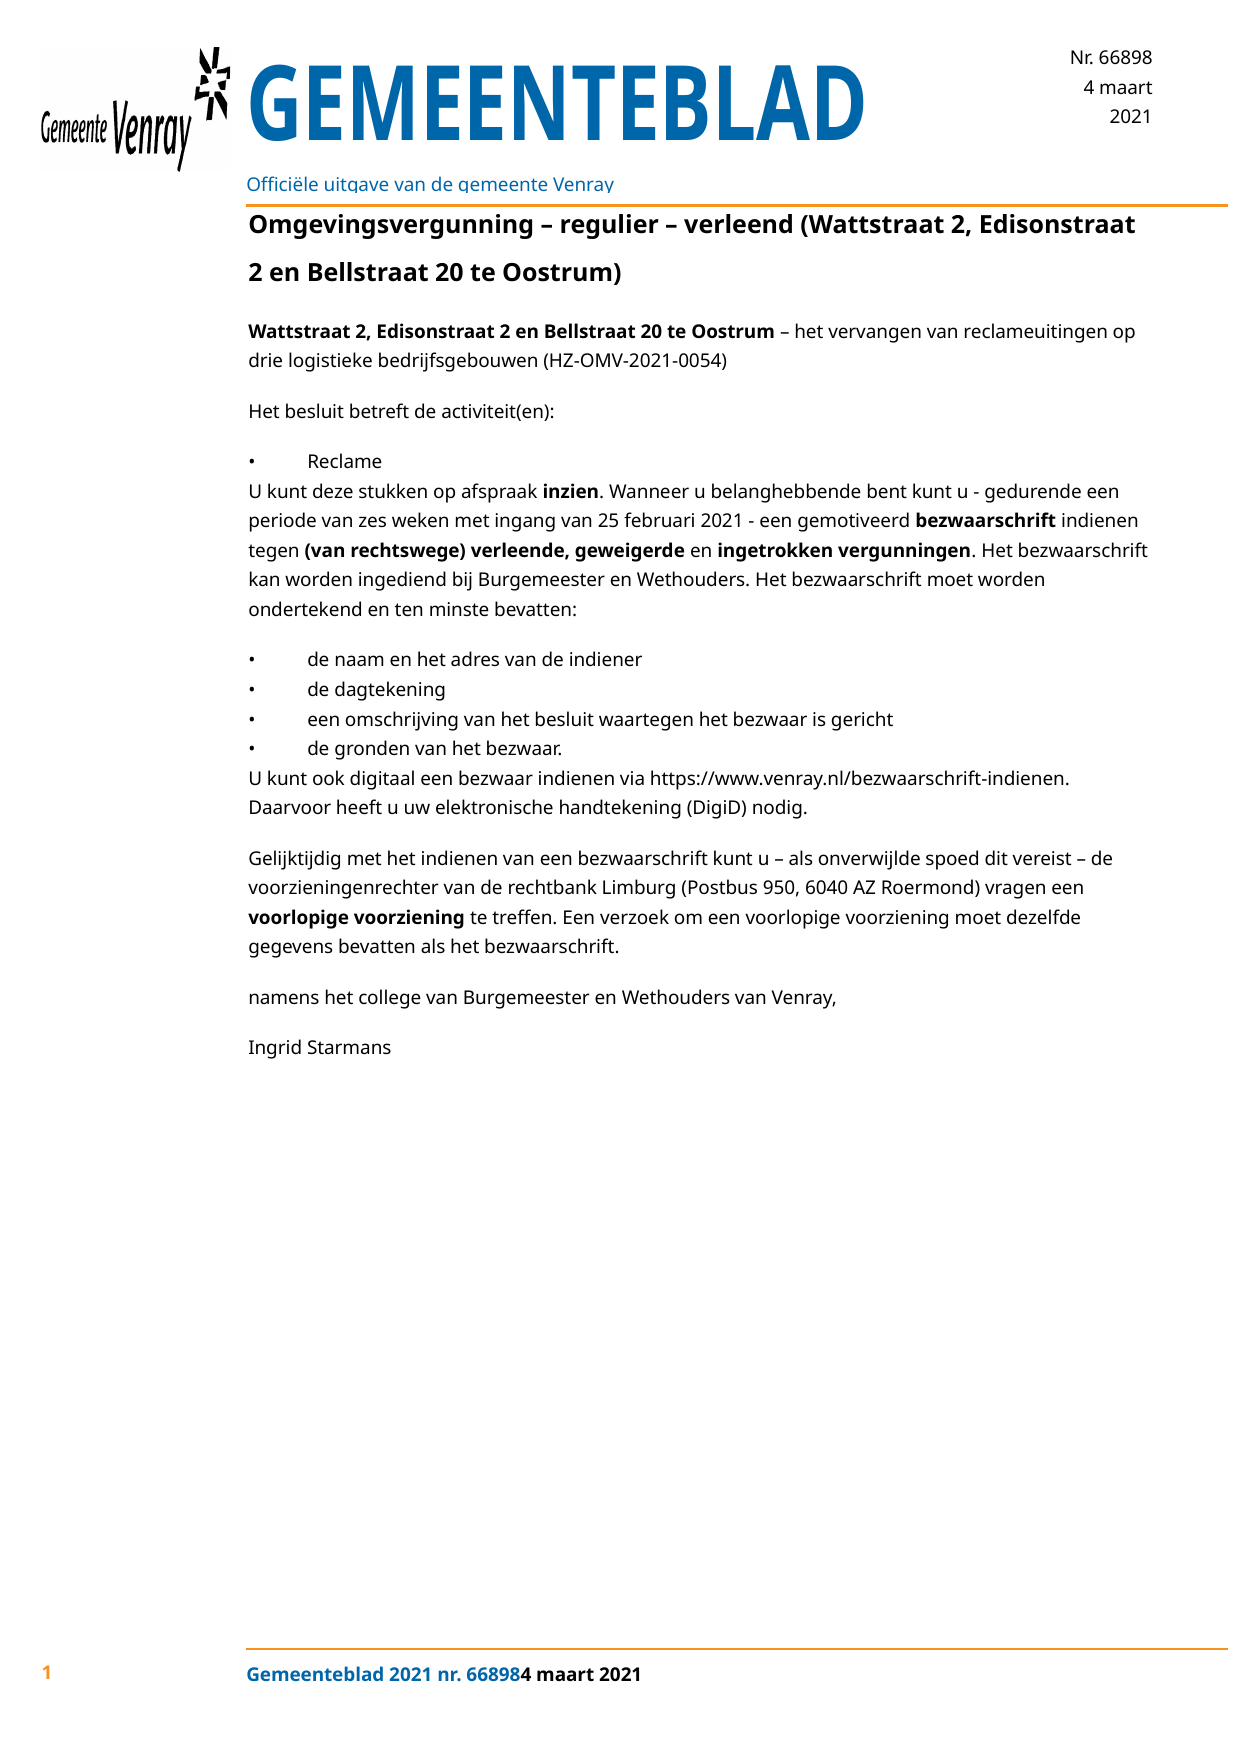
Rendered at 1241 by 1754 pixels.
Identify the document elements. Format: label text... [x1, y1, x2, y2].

list de gronden van het bezwaar. [248, 735, 1152, 761]
text namens het college van Burgemeester en Wethouders van Venray, [248, 984, 1152, 1010]
text Wattstraat 2, Edisonstraat 2 en Bellstraat 20 te Oostrum – het vervangen van reclameuitingen op drie logistieke bedrijfsgebouwen (HZ-OMV-2021-0054) [248, 318, 1152, 373]
text U kunt ook digitaal een bezwaar indienen via https://www.venray.nl/bezwaarschrift-indienen. Daarvoor heeft u uw elektronische handtekening (DigiD) nodig. [248, 765, 1152, 820]
list Reclame [248, 448, 1152, 474]
list een omschrijving van het besluit waartegen het bezwaar is gericht [248, 706, 1152, 732]
text Het besluit betreft de activiteit(en): [248, 398, 1152, 424]
text Gelijktijdig met het indienen van een bezwaarschrift kunt u – als onverwijlde spoed dit vereist – de voorzieningenrechter van de rechtbank Limburg (Postbus 950, 6040 AZ Roermond) vragen een voorlopige voorziening te treffen. Een verzoek om een voorlopige voorziening moet dezelfde gegevens bevatten als het bezwaarschrift. [248, 845, 1152, 959]
text U kunt deze stukken op afspraak inzien. Wanneer u belanghebbende bent kunt u - gedurende een periode van zes weken met ingang van 25 februari 2021 - een gemotiveerd bezwaarschrift indienen tegen (van rechtswege) verleende, geweigerde en ingetrokken vergunningen. Het bezwaarschrift kan worden ingediend bij Burgemeester en Wethouders. Het bezwaarschrift moet worden ondertekend en ten minste bevatten: [248, 478, 1152, 622]
picture [41, 47, 231, 172]
list de dagtekening [248, 676, 1152, 702]
text Omgevingsvergunning – regulier – verleend (Wattstraat 2, Edisonstraat 2 en Bellstraat 20 te Oostrum) [248, 207, 1152, 288]
text Ingrid Starmans [248, 1034, 1152, 1060]
list de naam en het adres van de indiener [248, 647, 1152, 672]
